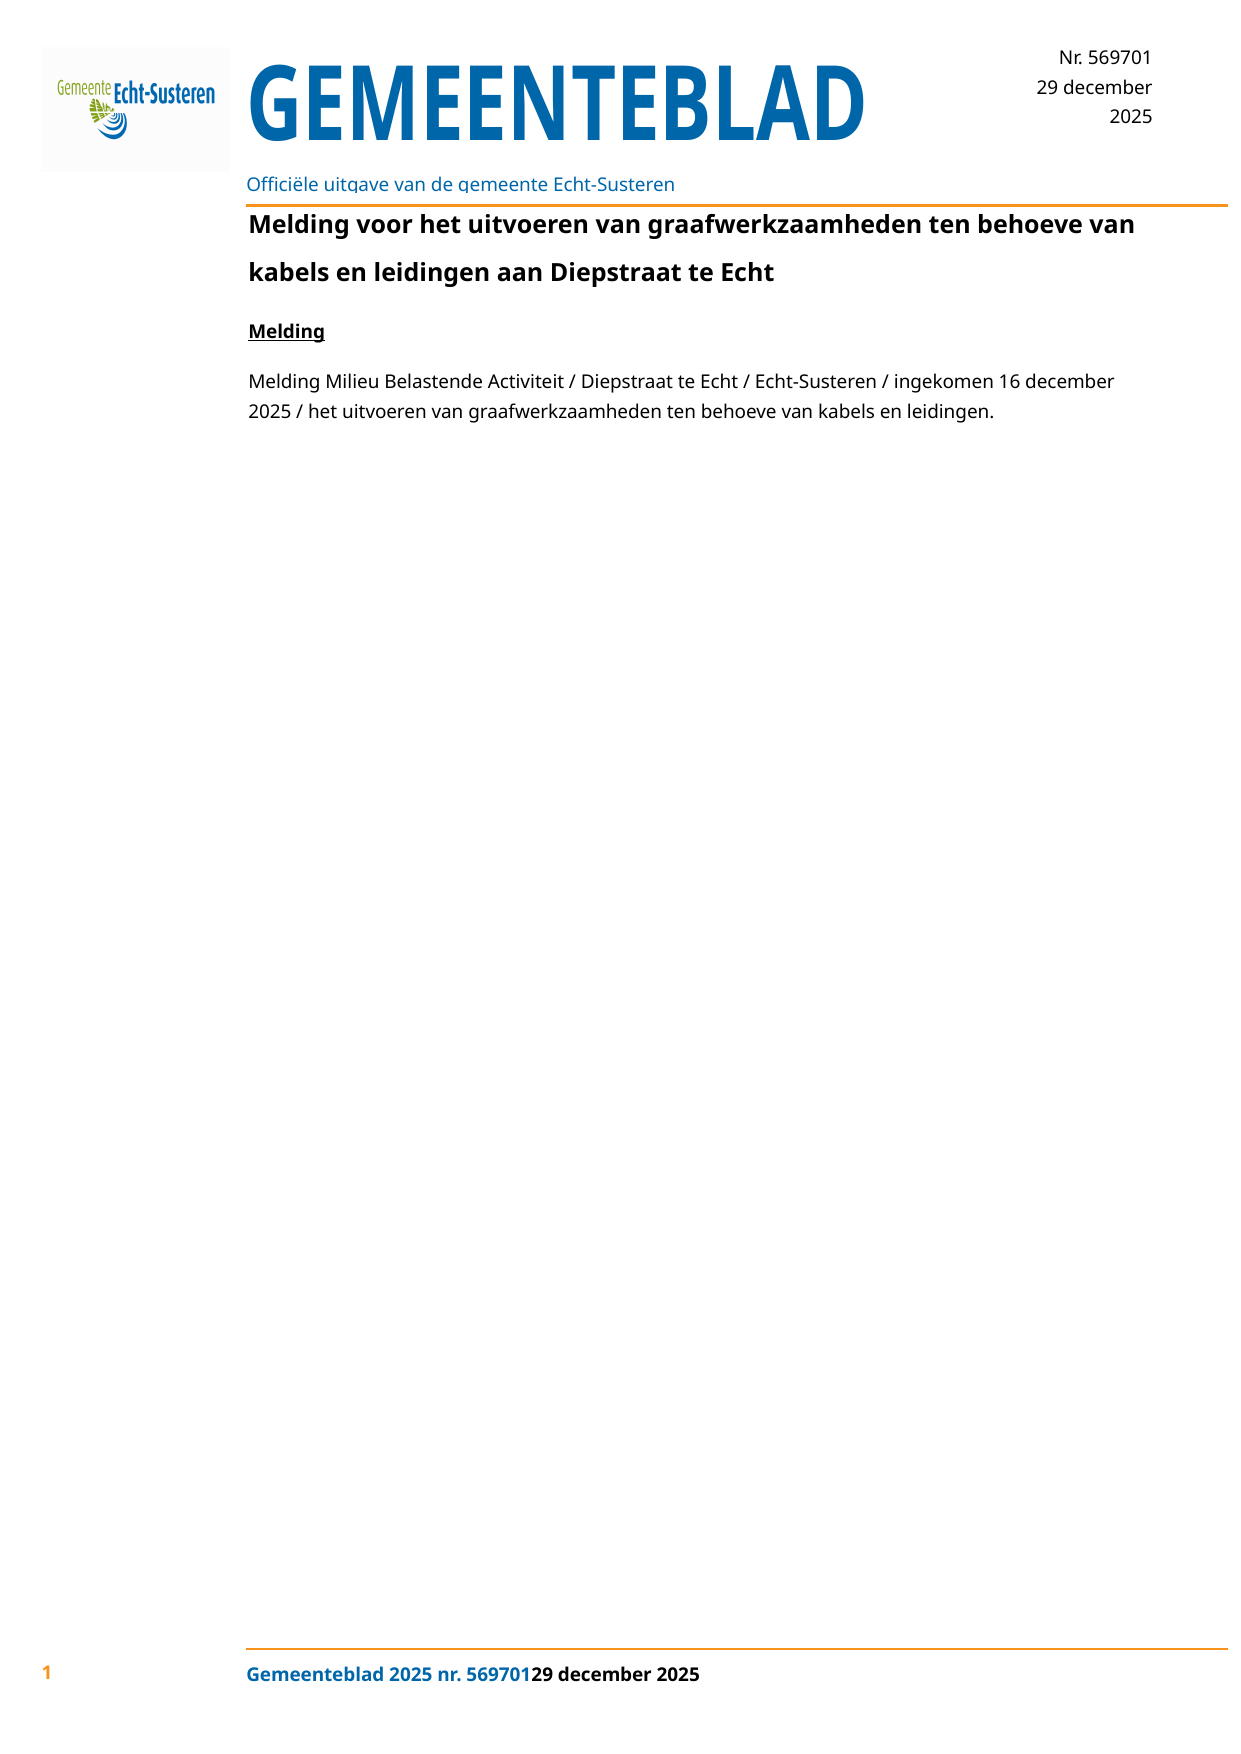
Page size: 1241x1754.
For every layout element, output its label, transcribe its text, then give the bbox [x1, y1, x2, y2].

text Melding [248, 318, 1152, 344]
text Melding voor het uitvoeren van graafwerkzaamheden ten behoeve van kabels en leidingen aan Diepstraat te Echt [248, 207, 1152, 288]
picture [41, 47, 231, 172]
text Melding Milieu Belastende Activiteit / Diepstraat te Echt / Echt-Susteren / ingekomen 16 december 2025 / het uitvoeren van graafwerkzaamheden ten behoeve van kabels en leidingen. [248, 368, 1152, 424]
